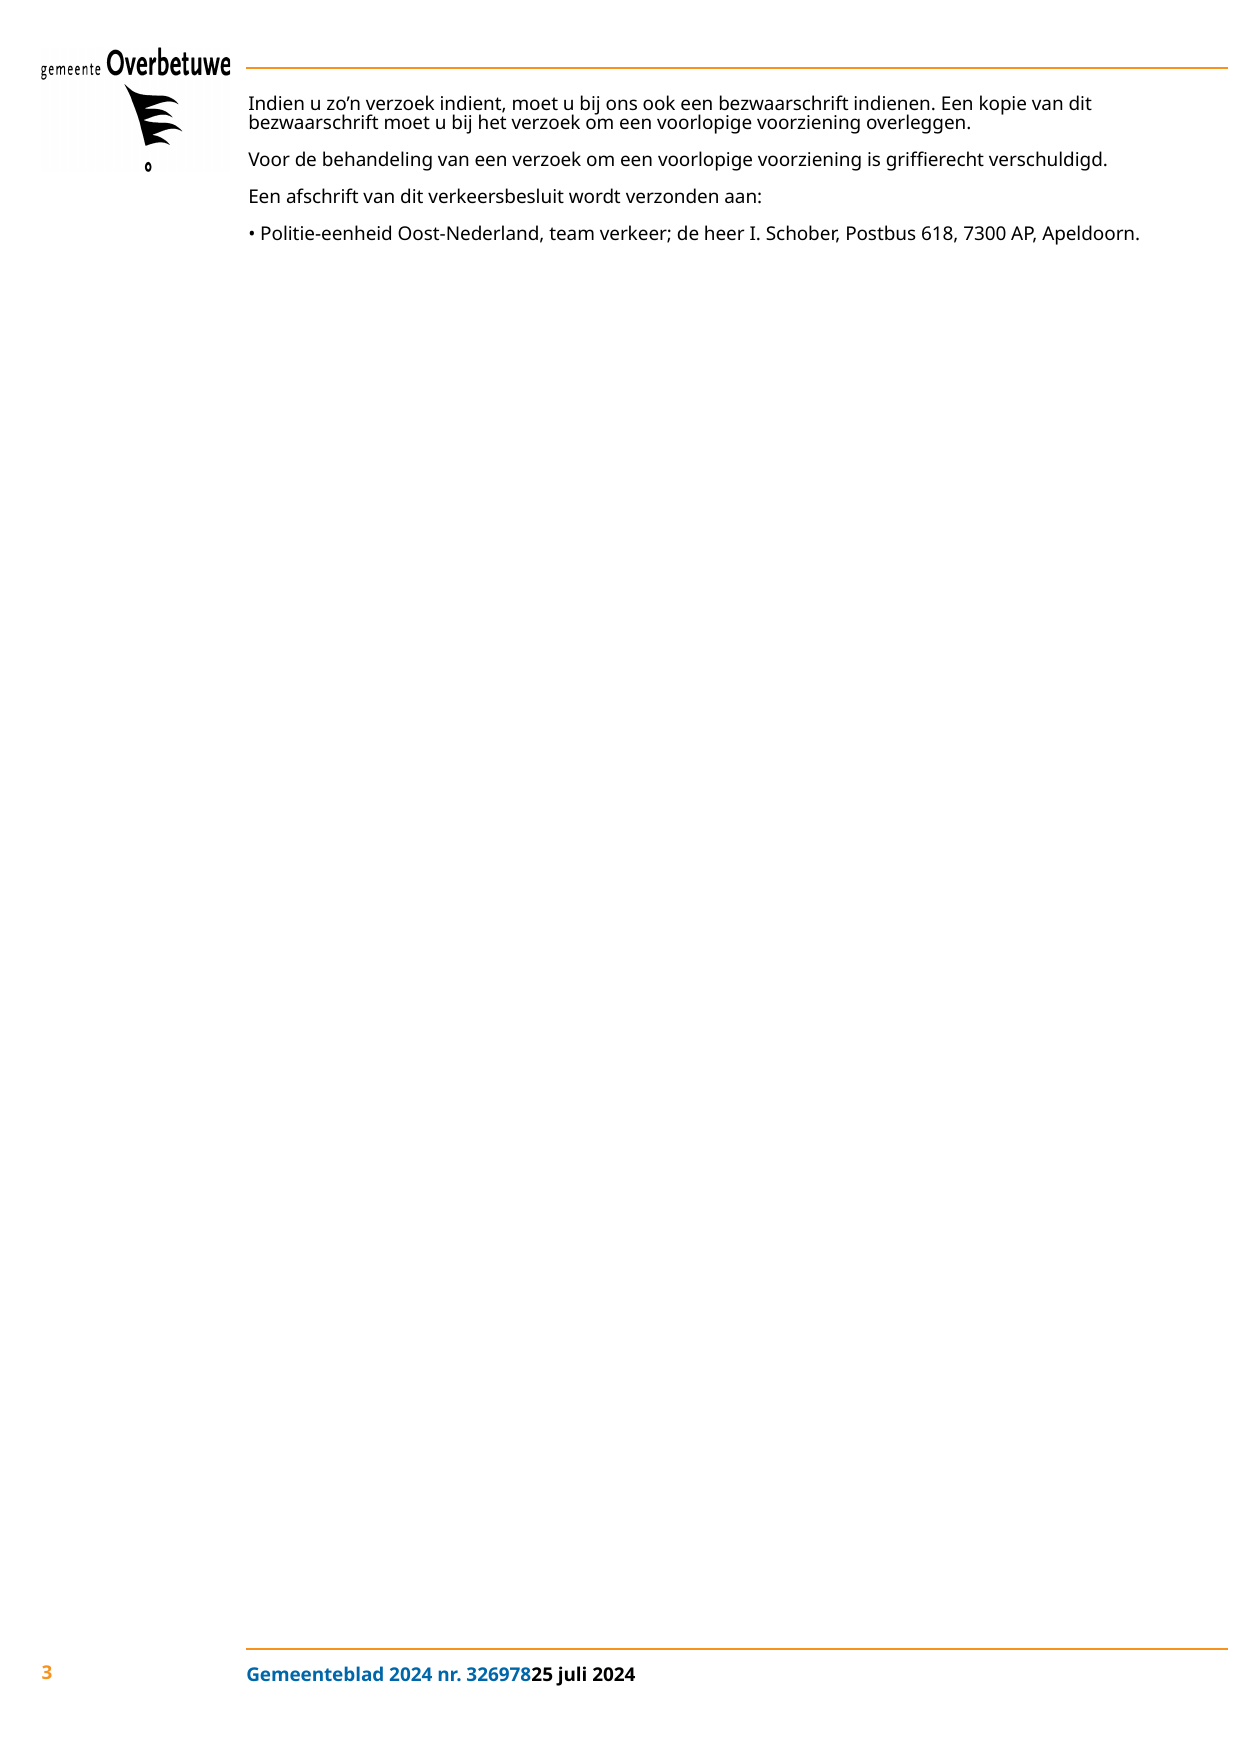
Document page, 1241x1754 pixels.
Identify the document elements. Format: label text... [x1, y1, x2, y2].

text Een afschrift van dit verkeersbesluit wordt verzonden aan: [248, 188, 1152, 207]
picture [41, 47, 231, 172]
text • Politie-eenheid Oost-Nederland, team verkeer; de heer I. Schober, Postbus 618, 7300 AP, Apeldoorn. [248, 225, 1152, 244]
text Indien u zo’n verzoek indient, moet u bij ons ook een bezwaarschrift indienen. Een kopie van dit bezwaarschrift moet u bij het verzoek om een voorlopige voorziening overleggen. [248, 95, 1152, 133]
text Voor de behandeling van een verzoek om een voorlopige voorziening is griffierecht verschuldigd. [248, 151, 1152, 170]
